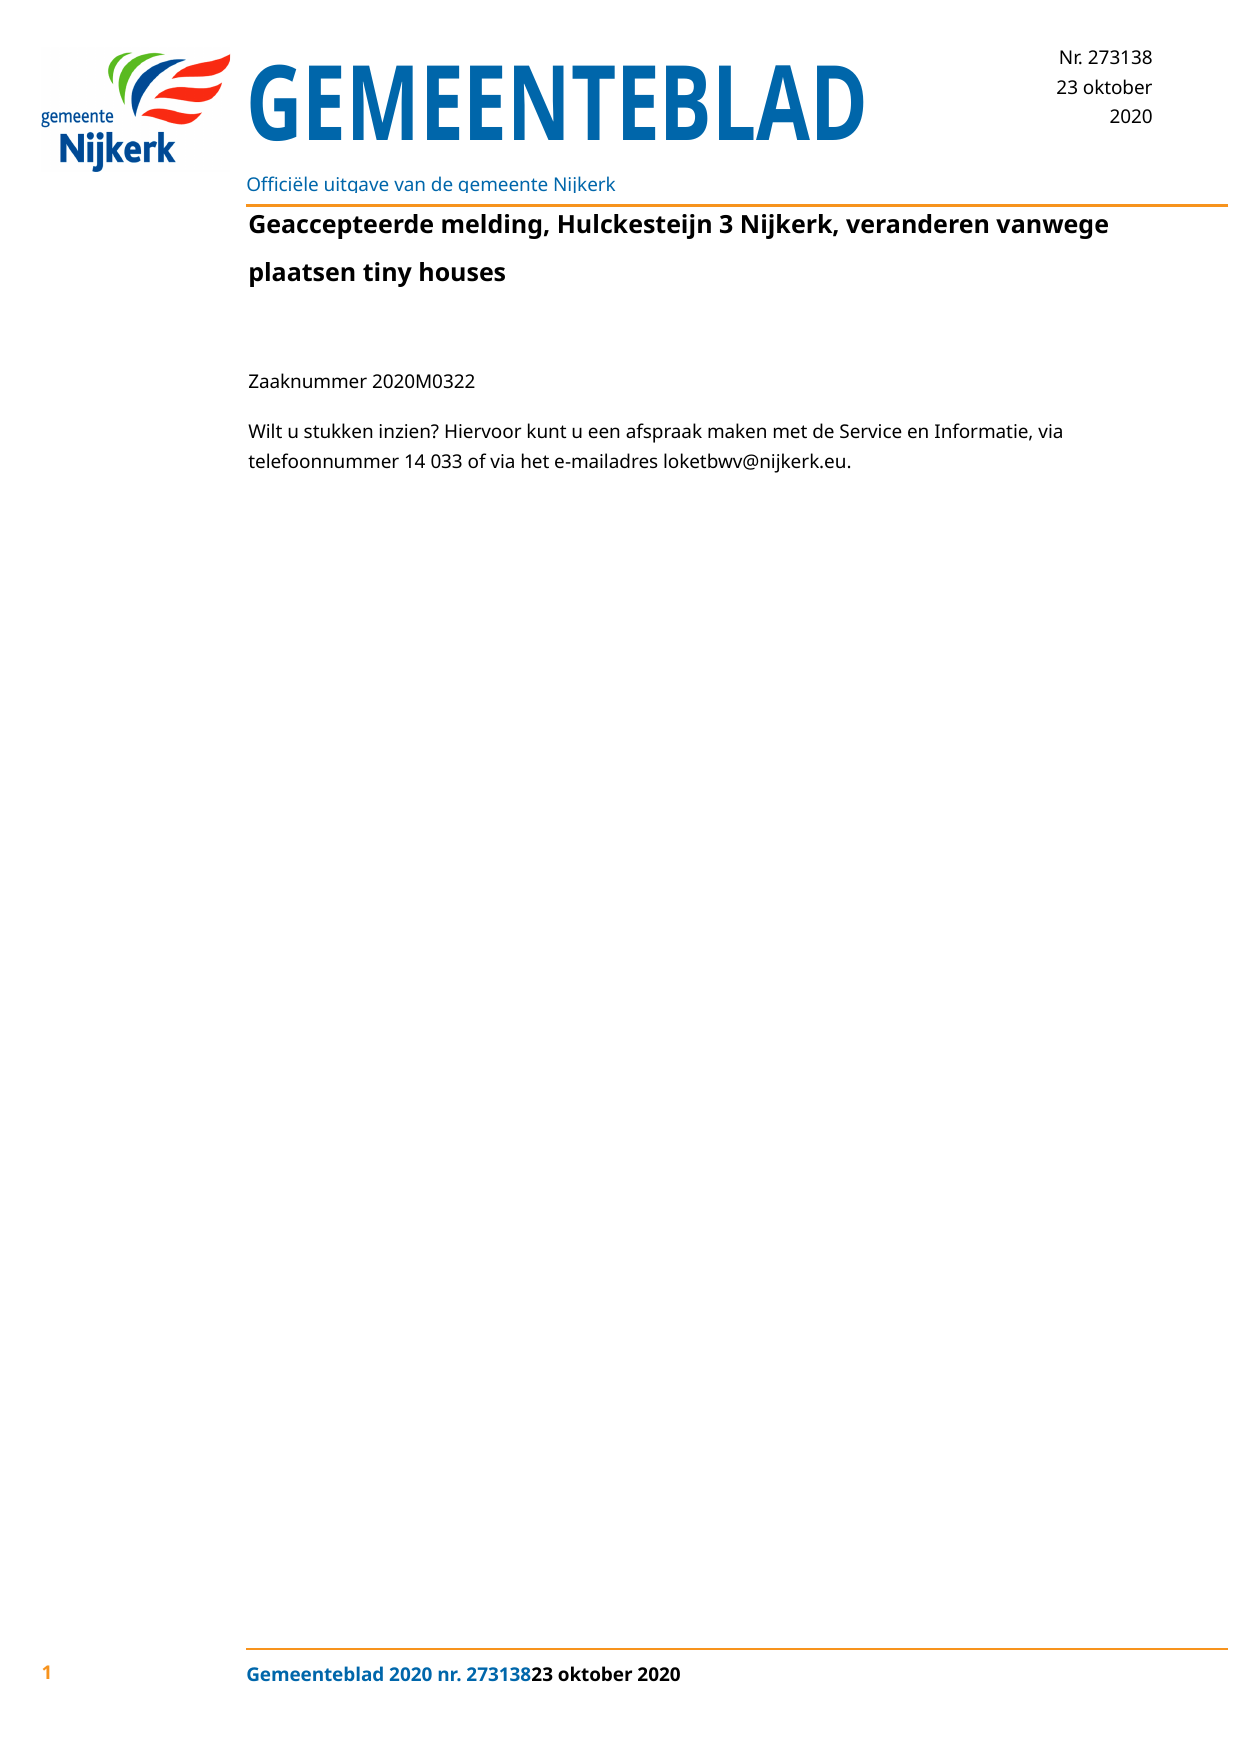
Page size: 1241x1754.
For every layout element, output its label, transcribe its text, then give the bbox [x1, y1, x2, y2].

picture [41, 47, 231, 172]
text Geaccepteerde melding, Hulckesteijn 3 Nijkerk, veranderen vanwege plaatsen tiny houses [248, 207, 1152, 288]
text Wilt u stukken inzien? Hiervoor kunt u een afspraak maken met de Service en Informatie, via telefoonnummer 14 033 of via het e-mailadres loketbwv@nijkerk.eu. [248, 419, 1152, 474]
text Zaaknummer 2020M0322 [248, 368, 1152, 394]
